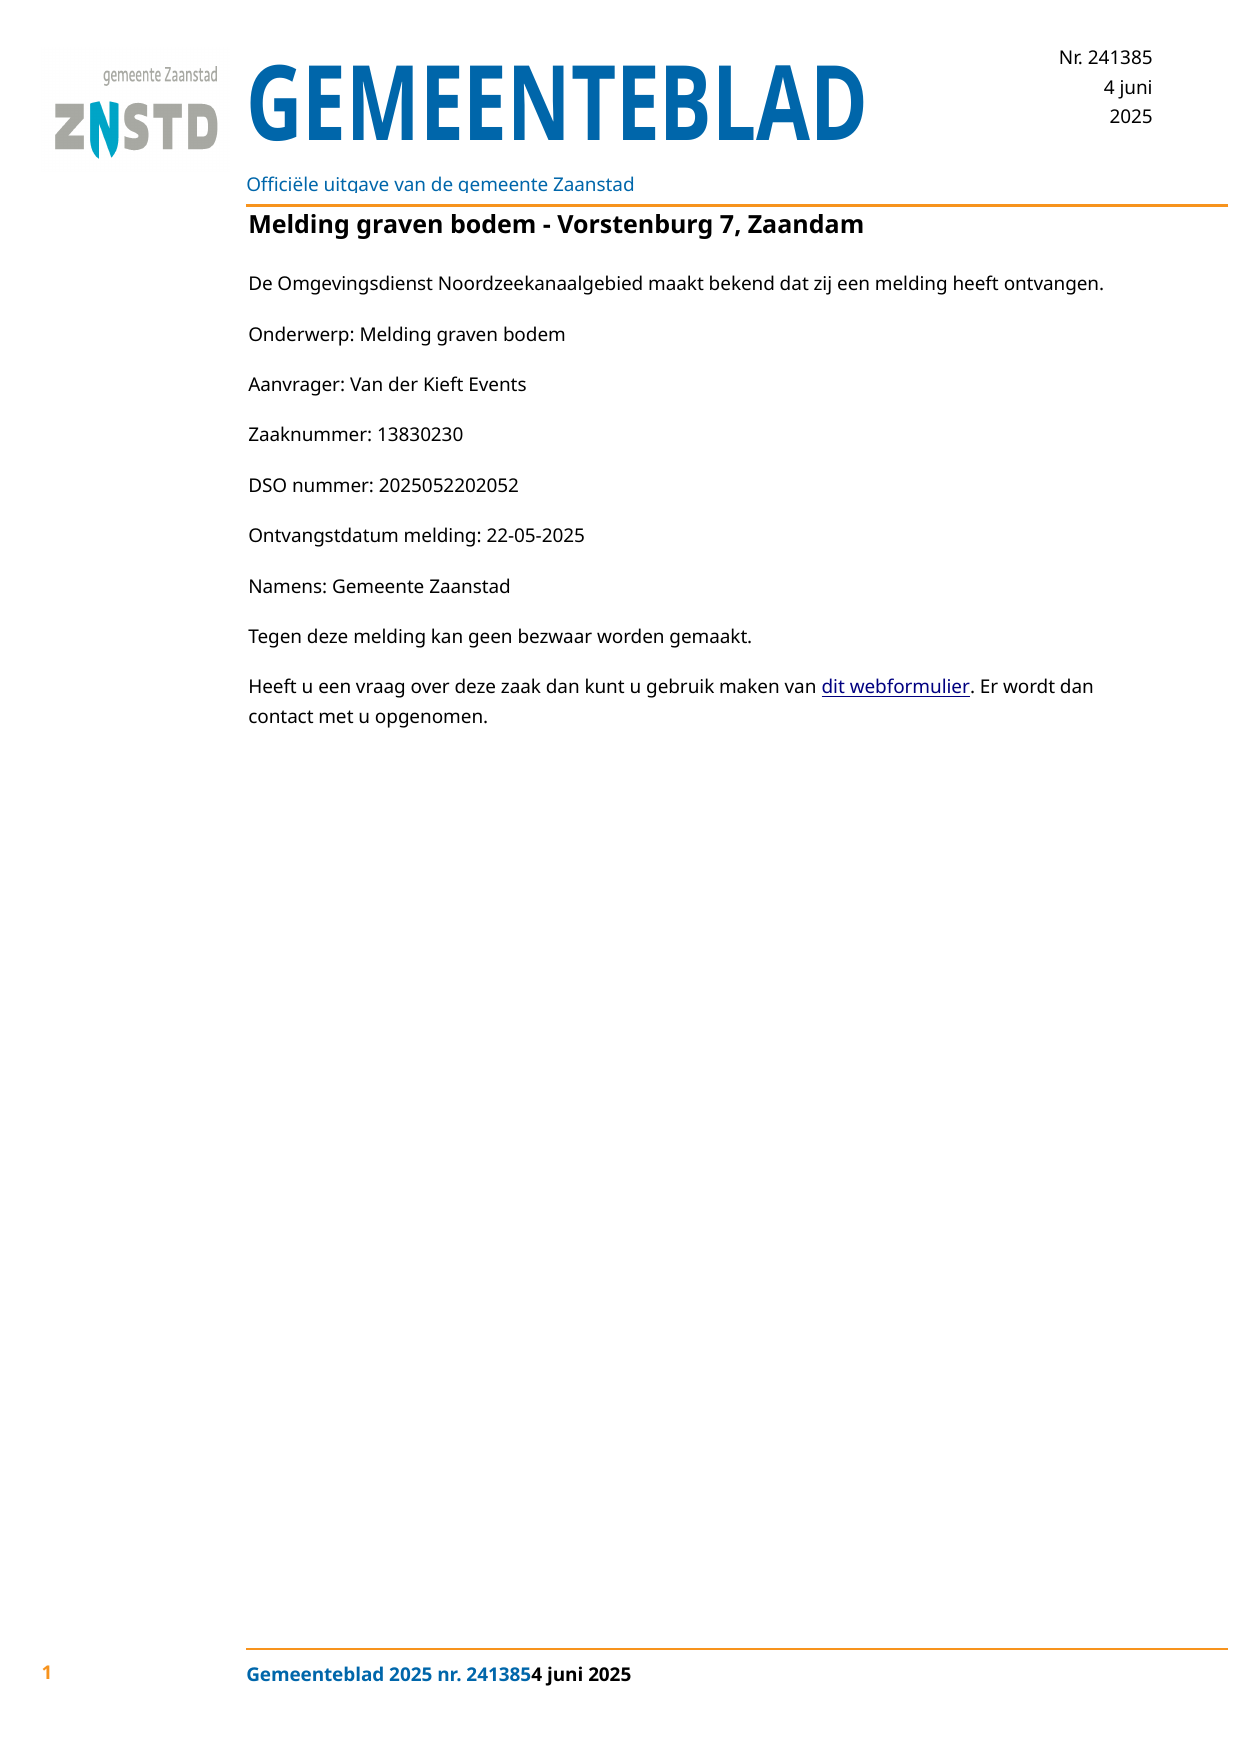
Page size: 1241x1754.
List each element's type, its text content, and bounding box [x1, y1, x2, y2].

text Namens: Gemeente Zaanstad [248, 573, 1152, 598]
text Zaaknummer: 13830230 [248, 422, 1152, 447]
text De Omgevingsdienst Noordzeekanaalgebied maakt bekend dat zij een melding heeft ontvangen. [248, 270, 1152, 296]
text Tegen deze melding kan geen bezwaar worden gemaakt. [248, 623, 1152, 649]
text Heeft u een vraag over deze zaak dan kunt u gebruik maken van dit webformulier. Er wordt dan contact met u opgenomen. [248, 674, 1152, 729]
text Onderwerp: Melding graven bodem [248, 321, 1152, 346]
text Melding graven bodem - Vorstenburg 7, Zaandam [248, 207, 1152, 241]
text Ontvangstdatum melding: 22-05-2025 [248, 522, 1152, 548]
picture [41, 47, 231, 172]
text DSO nummer: 2025052202052 [248, 472, 1152, 498]
text Aanvrager: Van der Kieft Events [248, 371, 1152, 397]
